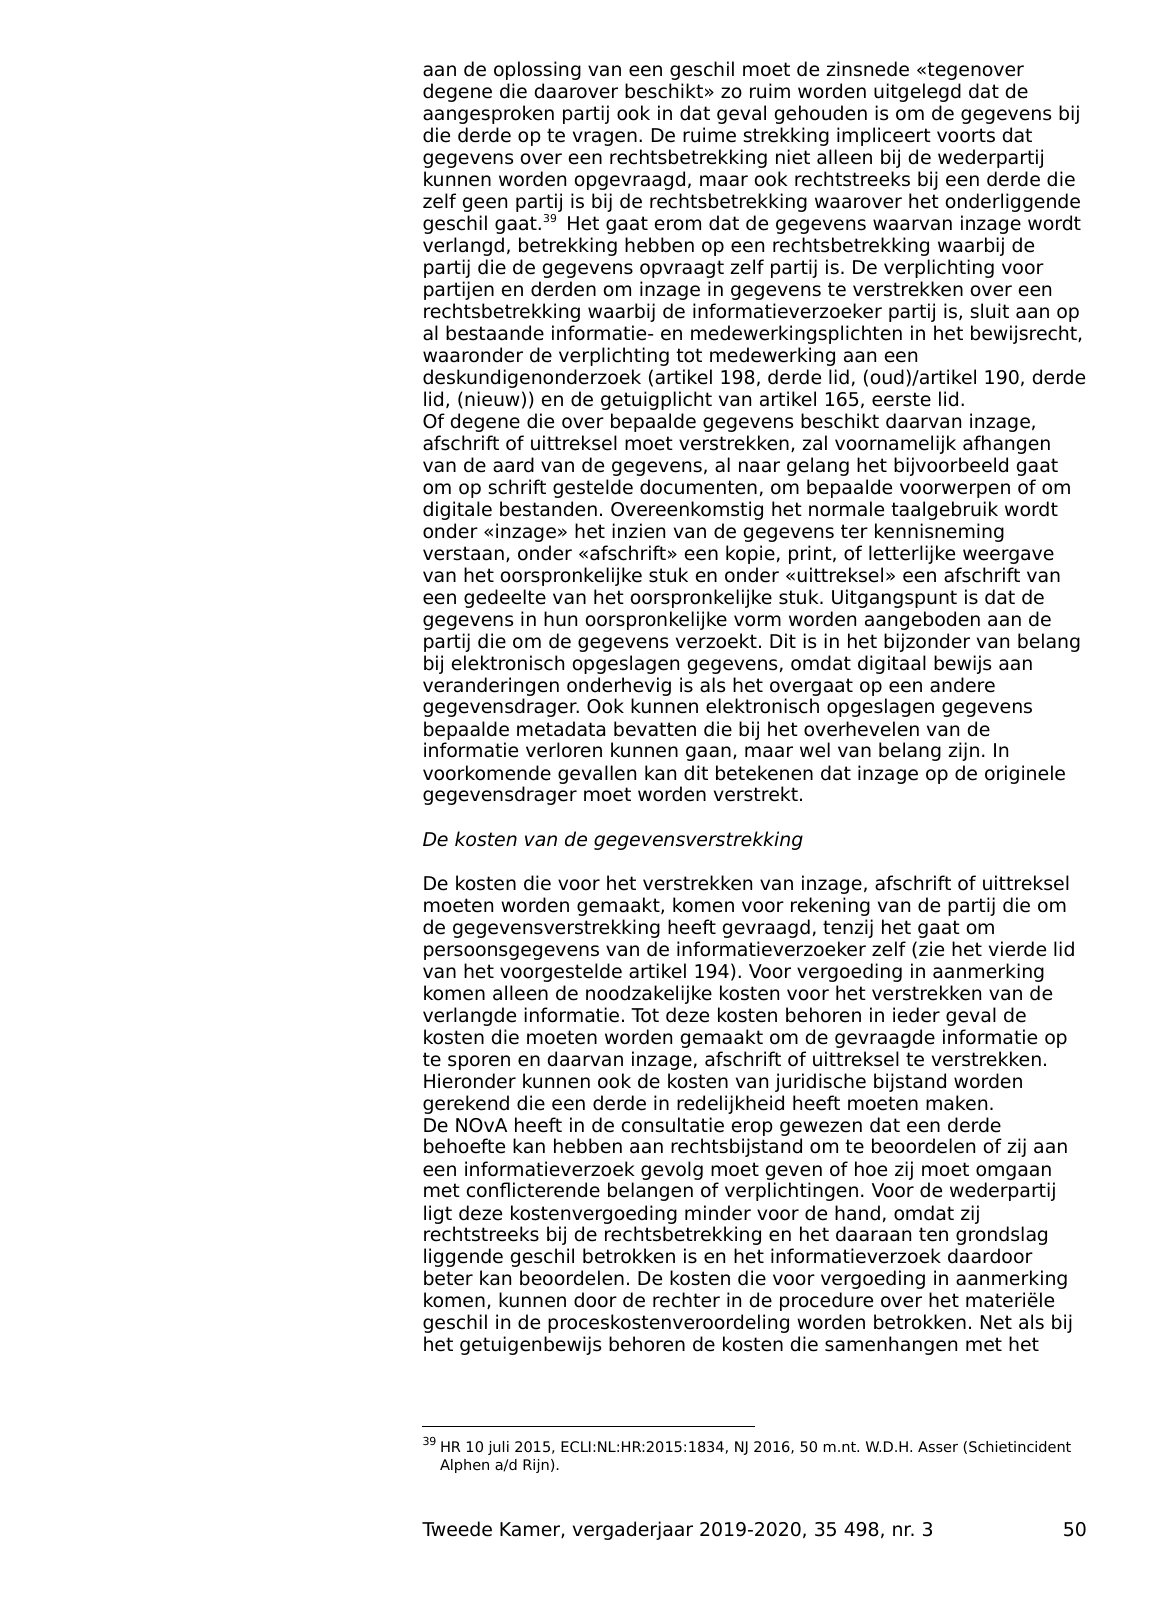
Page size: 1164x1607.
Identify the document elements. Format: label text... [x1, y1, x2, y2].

text aan de oplossing van een geschil moet de zinsnede «tegenover degene die daarover beschikt» zo ruim worden uitgelegd dat de aangesproken partij ook in dat geval gehouden is om de gegevens bij die derde op te vragen. De ruime strekking impliceert voorts dat gegevens over een rechtsbetrekking niet alleen bij de wederpartij kunnen worden opgevraagd, maar ook rechtstreeks bij een derde die zelf geen partij is bij de rechtsbetrekking waarover het onderliggende geschil gaat. Het gaat erom dat de gegevens waarvan inzage wordt verlangd, betrekking hebben op een rechtsbetrekking waarbij de partij die de gegevens opvraagt zelf partij is. De verplichting voor partijen en derden om inzage in gegevens te verstrekken over een rechtsbetrekking waarbij de informatieverzoeker partij is, sluit aan op al bestaande informatie- en medewerkingsplichten in het bewijsrecht, waaronder de verplichting tot medewerking aan een deskundigenonderzoek (artikel 198, derde lid, (oud)/artikel 190, derde lid, (nieuw)) en de getuigplicht van artikel 165, eerste lid. [422, 59, 1087, 411]
text Of degene die over bepaalde gegevens beschikt daarvan inzage, afschrift of uittreksel moet verstrekken, zal voornamelijk afhangen van de aard van de gegevens, al naar gelang het bijvoorbeeld gaat om op schrift gestelde documenten, om bepaalde voorwerpen of om digitale bestanden. Overeenkomstig het normale taalgebruik wordt onder «inzage» het inzien van de gegevens ter kennisneming verstaan, onder «afschrift» een kopie, print, of letterlijke weergave van het oorspronkelijke stuk en onder «uittreksel» een afschrift van een gedeelte van het oorspronkelijke stuk. Uitgangspunt is dat de gegevens in hun oorspronkelijke vorm worden aangeboden aan de partij die om de gegevens verzoekt. Dit is in het bijzonder van belang bij elektronisch opgeslagen gegevens, omdat digitaal bewijs aan veranderingen onderhevig is als het overgaat op een andere gegevensdrager. Ook kunnen elektronisch opgeslagen gegevens bepaalde metadata bevatten die bij het overhevelen van de informatie verloren kunnen gaan, maar wel van belang zijn. In voorkomende gevallen kan dit betekenen dat inzage op de originele gegevensdrager moet worden verstrekt. [422, 411, 1087, 806]
text De kosten die voor het verstrekken van inzage, afschrift of uittreksel moeten worden gemaakt, komen voor rekening van de partij die om de gegevensverstrekking heeft gevraagd, tenzij het gaat om persoonsgegevens van de informatieverzoeker zelf (zie het vierde lid van het voorgestelde artikel 194). Voor vergoeding in aanmerking komen alleen de noodzakelijke kosten voor het verstrekken van de verlangde informatie. Tot deze kosten behoren in ieder geval de kosten die moeten worden gemaakt om de gevraagde informatie op te sporen en daarvan inzage, afschrift of uittreksel te verstrekken. Hieronder kunnen ook de kosten van juridische bijstand worden gerekend die een derde in redelijkheid heeft moeten maken. [422, 873, 1087, 1114]
text De NOvA heeft in de consultatie erop gewezen dat een derde behoefte kan hebben aan rechtsbijstand om te beoordelen of zij aan een informatieverzoek gevolg moet geven of hoe zij moet omgaan met conflicterende belangen of verplichtingen. Voor de wederpartij ligt deze kostenvergoeding minder voor de hand, omdat zij rechtstreeks bij de rechtsbetrekking en het daaraan ten grondslag liggende geschil betrokken is en het informatieverzoek daardoor beter kan beoordelen. De kosten die voor vergoeding in aanmerking komen, kunnen door de rechter in de procedure over het materiële geschil in de proceskostenveroordeling worden betrokken. Net als bij het getuigenbewijs behoren de kosten die samenhangen met het [422, 1114, 1087, 1356]
subtitle De kosten van de gegevensverstrekking [422, 828, 1087, 851]
text HR 10 juli 2015, ECLI:NL:HR:2015:1834, NJ 2016, 50 m.nt. W.D.H. Asser (Schietincident Alphen a/d Rijn). [422, 1435, 1087, 1474]
